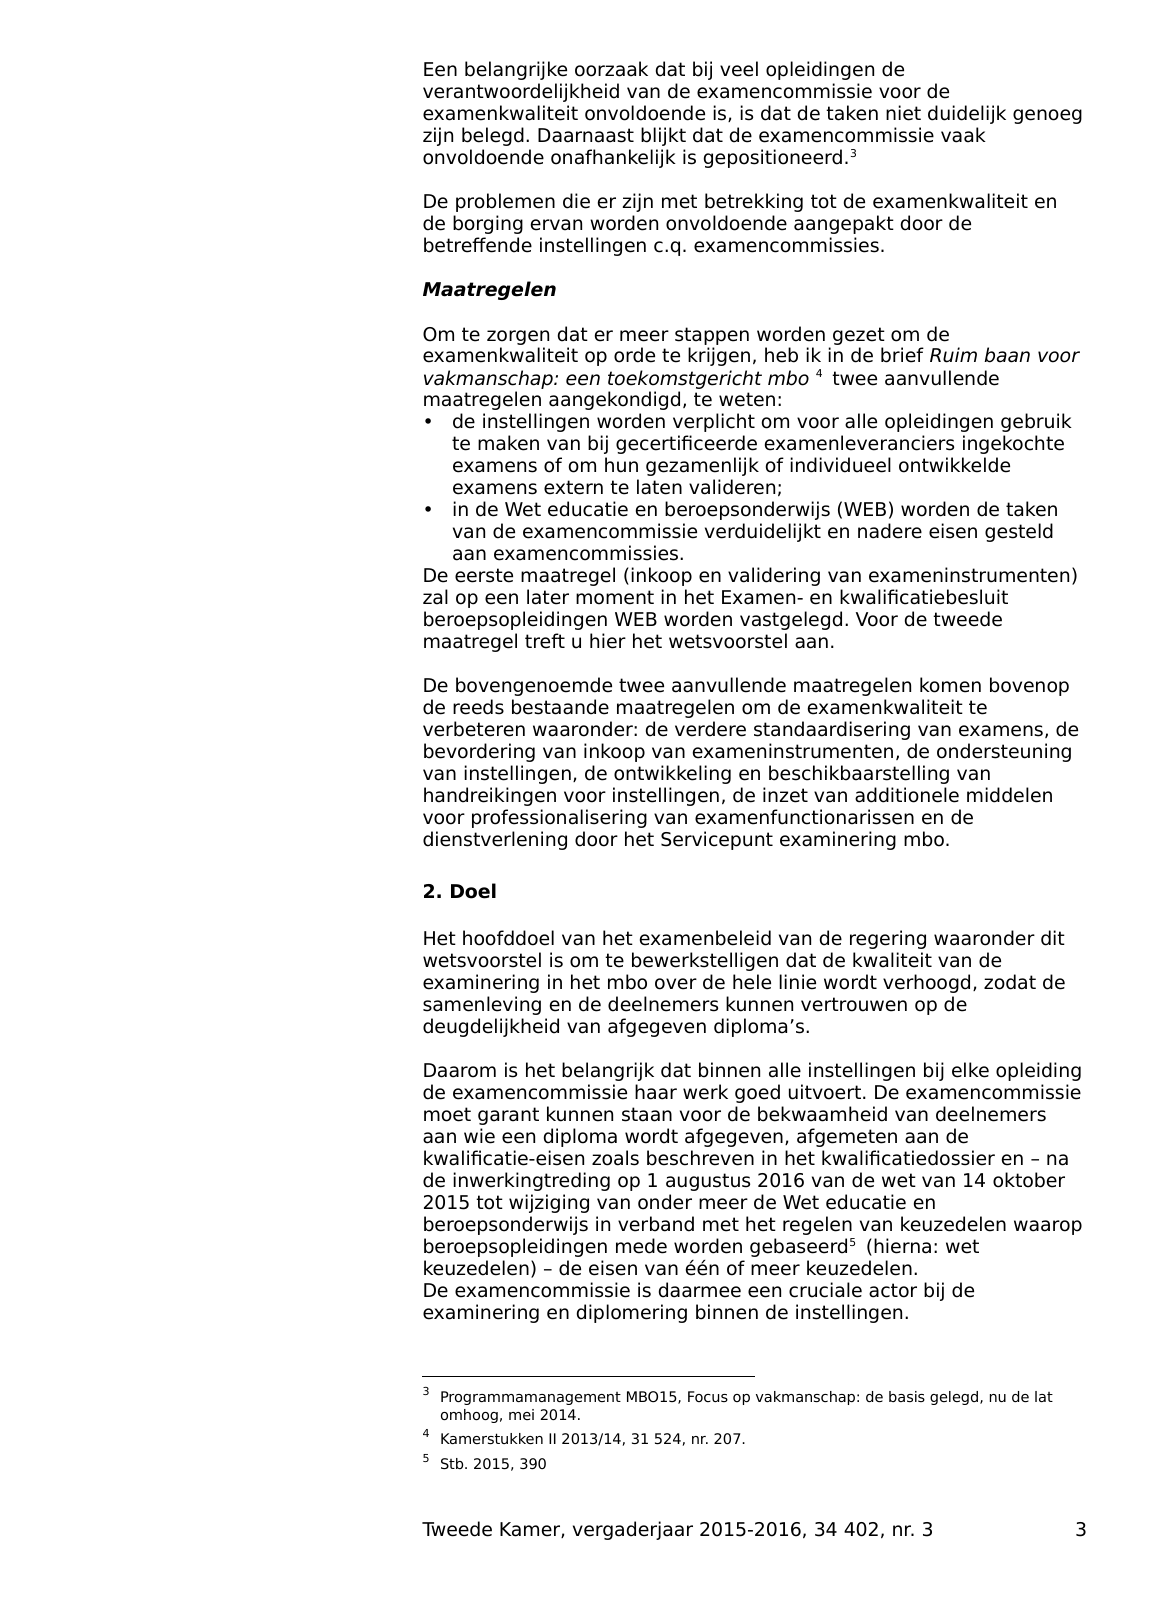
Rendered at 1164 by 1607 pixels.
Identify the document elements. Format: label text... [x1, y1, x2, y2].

text Om te zorgen dat er meer stappen worden gezet om de examenkwaliteit op orde te krijgen, heb ik in de brief Ruim baan voor vakmanschap: een toekomstgericht mbo twee aanvullende maatregelen aangekondigd, te weten: [422, 323, 1087, 411]
text • in de Wet educatie en beroepsonderwijs (WEB) worden de taken van de examencommissie verduidelijkt en nadere eisen gesteld aan examencommissies. [422, 499, 1087, 565]
text Een belangrijke oorzaak dat bij veel opleidingen de verantwoordelijkheid van de examencommissie voor de examenkwaliteit onvoldoende is, is dat de taken niet duidelijk genoeg zijn belegd. Daarnaast blijkt dat de examencommissie vaak onvoldoende onafhankelijk is gepositioneerd. [422, 59, 1087, 169]
text De examencommissie is daarmee een cruciale actor bij de examinering en diplomering binnen de instellingen. [422, 1280, 1087, 1324]
text Stb. 2015, 390 [422, 1452, 1087, 1474]
text De eerste maatregel (inkoop en validering van exameninstrumenten) zal op een later moment in het Examen- en kwalificatiebesluit beroepsopleidingen WEB worden vastgelegd. Voor de tweede maatregel treft u hier het wetsvoorstel aan. [422, 565, 1087, 653]
text De bovengenoemde twee aanvullende maatregelen komen bovenop de reeds bestaande maatregelen om de examenkwaliteit te verbeteren waaronder: de verdere standaardisering van examens, de bevordering van inkoop van exameninstrumenten, de ondersteuning van instellingen, de ontwikkeling en beschikbaarstelling van handreikingen voor instellingen, de inzet van additionele middelen voor professionalisering van examenfunctionarissen en de dienstverlening door het Servicepunt examinering mbo. [422, 675, 1087, 851]
text Programmamanagement MBO15, Focus op vakmanschap: de basis gelegd, nu de lat omhoog, mei 2014. [422, 1385, 1087, 1424]
text • de instellingen worden verplicht om voor alle opleidingen gebruik te maken van bij gecertificeerde examenleveranciers ingekochte examens of om hun gezamenlijk of individueel ontwikkelde examens extern te laten valideren; [422, 411, 1087, 499]
subtitle 2. Doel [422, 881, 1087, 903]
text De problemen die er zijn met betrekking tot de examenkwaliteit en de borging ervan worden onvoldoende aangepakt door de betreffende instellingen c.q. examencommissies. [422, 191, 1087, 257]
text Daarom is het belangrijk dat binnen alle instellingen bij elke opleiding de examencommissie haar werk goed uitvoert. De examencommissie moet garant kunnen staan voor de bekwaamheid van deelnemers aan wie een diploma wordt afgegeven, afgemeten aan de kwalificatie-eisen zoals beschreven in het kwalificatiedossier en – na de inwerkingtreding op 1 augustus 2016 van de wet van 14 oktober 2015 tot wijziging van onder meer de Wet educatie en beroepsonderwijs in verband met het regelen van keuzedelen waarop beroepsopleidingen mede worden gebaseerd (hierna: wet keuzedelen) – de eisen van één of meer keuzedelen. [422, 1060, 1087, 1280]
text Het hoofddoel van het examenbeleid van de regering waaronder dit wetsvoorstel is om te bewerkstelligen dat de kwaliteit van de examinering in het mbo over de hele linie wordt verhoogd, zodat de samenleving en de deelnemers kunnen vertrouwen op de deugdelijkheid van afgegeven diploma’s. [422, 928, 1087, 1038]
subtitle Maatregelen [422, 279, 1087, 301]
text Kamerstukken II 2013/14, 31 524, nr. 207. [422, 1427, 1087, 1449]
